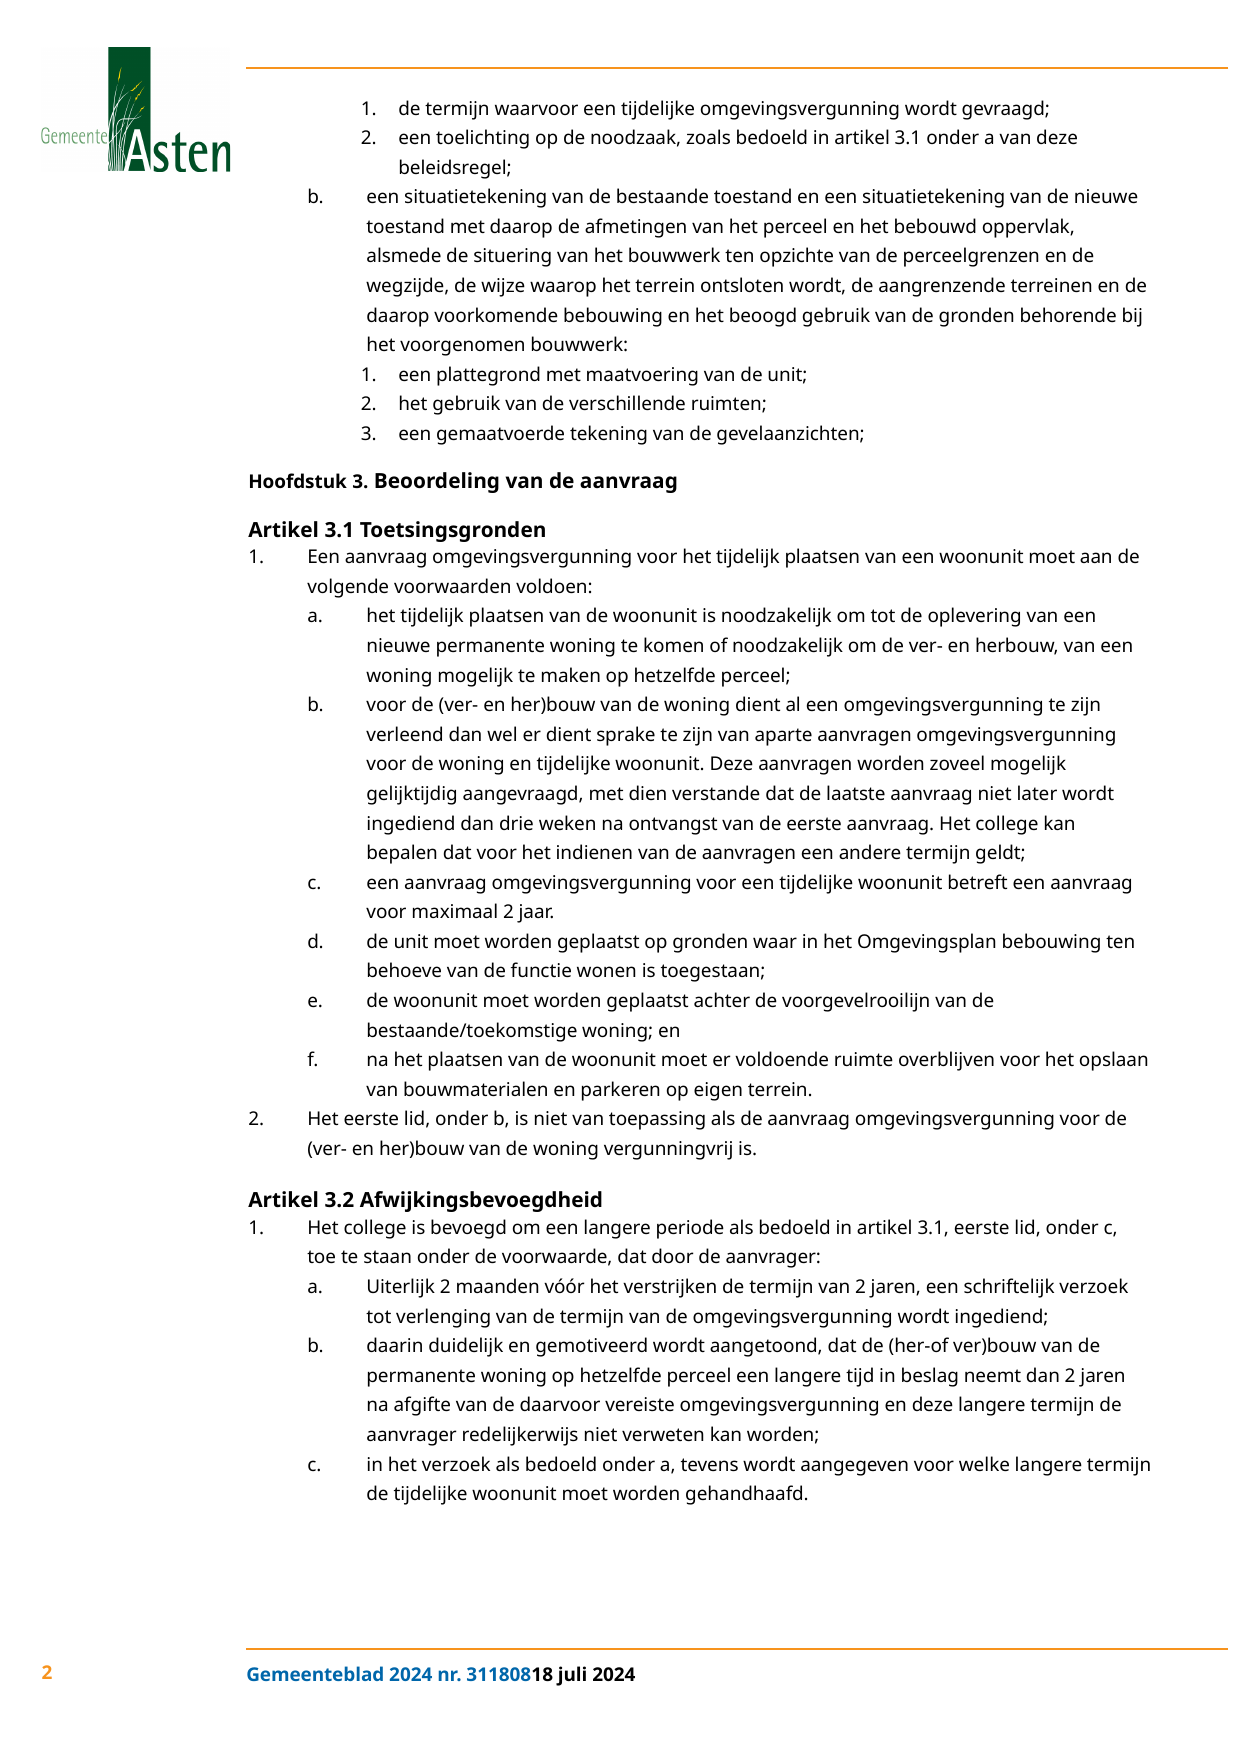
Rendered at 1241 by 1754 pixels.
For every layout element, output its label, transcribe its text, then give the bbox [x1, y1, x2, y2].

list na het plaatsen van de woonunit moet er voldoende ruimte overblijven voor het opslaan van bouwmaterialen en parkeren op eigen terrein. [307, 1046, 1152, 1102]
list het tijdelijk plaatsen van de woonunit is noodzakelijk om tot de oplevering van een nieuwe permanente woning te komen of noodzakelijk om de ver- en herbouw, van een woning mogelijk te maken op hetzelfde perceel; [307, 603, 1152, 688]
list Het eerste lid, onder b, is niet van toepassing als de aanvraag omgevingsvergunning voor de (ver- en her)bouw van de woning vergunningvrij is. [248, 1106, 1152, 1161]
list een plattegrond met maatvoering van de unit; [361, 361, 1152, 387]
text Hoofdstuk 3. Beoordeling van de aanvraag [248, 466, 1152, 494]
text Artikel 3.2 Afwijkingsbevoegdheid [248, 1186, 1152, 1214]
list de woonunit moet worden geplaatst achter de voorgevelrooilijn van de bestaande/toekomstige woning; en [307, 987, 1152, 1043]
list een situatietekening van de bestaande toestand en een situatietekening van de nieuwe toestand met daarop de afmetingen van het perceel en het bebouwd oppervlak, alsmede de situering van het bouwwerk ten opzichte van de perceelgrenzen en de wegzijde, de wijze waarop het terrein ontsloten wordt, de aangrenzende terreinen en de daarop voorkomende bebouwing en het beoogd gebruik van de gronden behorende bij het voorgenomen bouwwerk: [307, 183, 1152, 357]
list het gebruik van de verschillende ruimten; [361, 391, 1152, 416]
list in het verzoek als bedoeld onder a, tevens wordt aangegeven voor welke langere termijn de tijdelijke woonunit moet worden gehandhaafd. [307, 1451, 1152, 1506]
list daarin duidelijk en gemotiveerd wordt aangetoond, dat de (her-of ver)bouw van de permanente woning op hetzelfde perceel een langere tijd in beslag neemt dan 2 jaren na afgifte van de daarvoor vereiste omgevingsvergunning en deze langere termijn de aanvrager redelijkerwijs niet verweten kan worden; [307, 1332, 1152, 1447]
picture [41, 47, 231, 172]
text Artikel 3.1 Toetsingsgronden [248, 515, 1152, 543]
list Uiterlijk 2 maanden vóór het verstrijken de termijn van 2 jaren, een schriftelijk verzoek tot verlenging van de termijn van de omgevingsvergunning wordt ingediend; [307, 1273, 1152, 1328]
list Een aanvraag omgevingsvergunning voor het tijdelijk plaatsen van een woonunit moet aan de volgende voorwaarden voldoen: [248, 543, 1152, 599]
list de termijn waarvoor een tijdelijke omgevingsvergunning wordt gevraagd; [361, 95, 1152, 121]
list een toelichting op de noodzaak, zoals bedoeld in artikel 3.1 onder a van deze beleidsregel; [361, 124, 1152, 180]
list een aanvraag omgevingsvergunning voor een tijdelijke woonunit betreft een aanvraag voor maximaal 2 jaar. [307, 869, 1152, 924]
list de unit moet worden geplaatst op gronden waar in het Omgevingsplan bebouwing ten behoeve van de functie wonen is toegestaan; [307, 928, 1152, 983]
list Het college is bevoegd om een langere periode als bedoeld in artikel 3.1, eerste lid, onder c, toe te staan onder de voorwaarde, dat door de aanvrager: [248, 1214, 1152, 1269]
list een gemaatvoerde tekening van de gevelaanzichten; [361, 420, 1152, 446]
list voor de (ver- en her)bouw van de woning dient al een omgevingsvergunning te zijn verleend dan wel er dient sprake te zijn van aparte aanvragen omgevingsvergunning voor de woning en tijdelijke woonunit. Deze aanvragen worden zoveel mogelijk gelijktijdig aangevraagd, met dien verstande dat de laatste aanvraag niet later wordt ingediend dan drie weken na ontvangst van de eerste aanvraag. Het college kan bepalen dat voor het indienen van de aanvragen een andere termijn geldt; [307, 691, 1152, 865]
